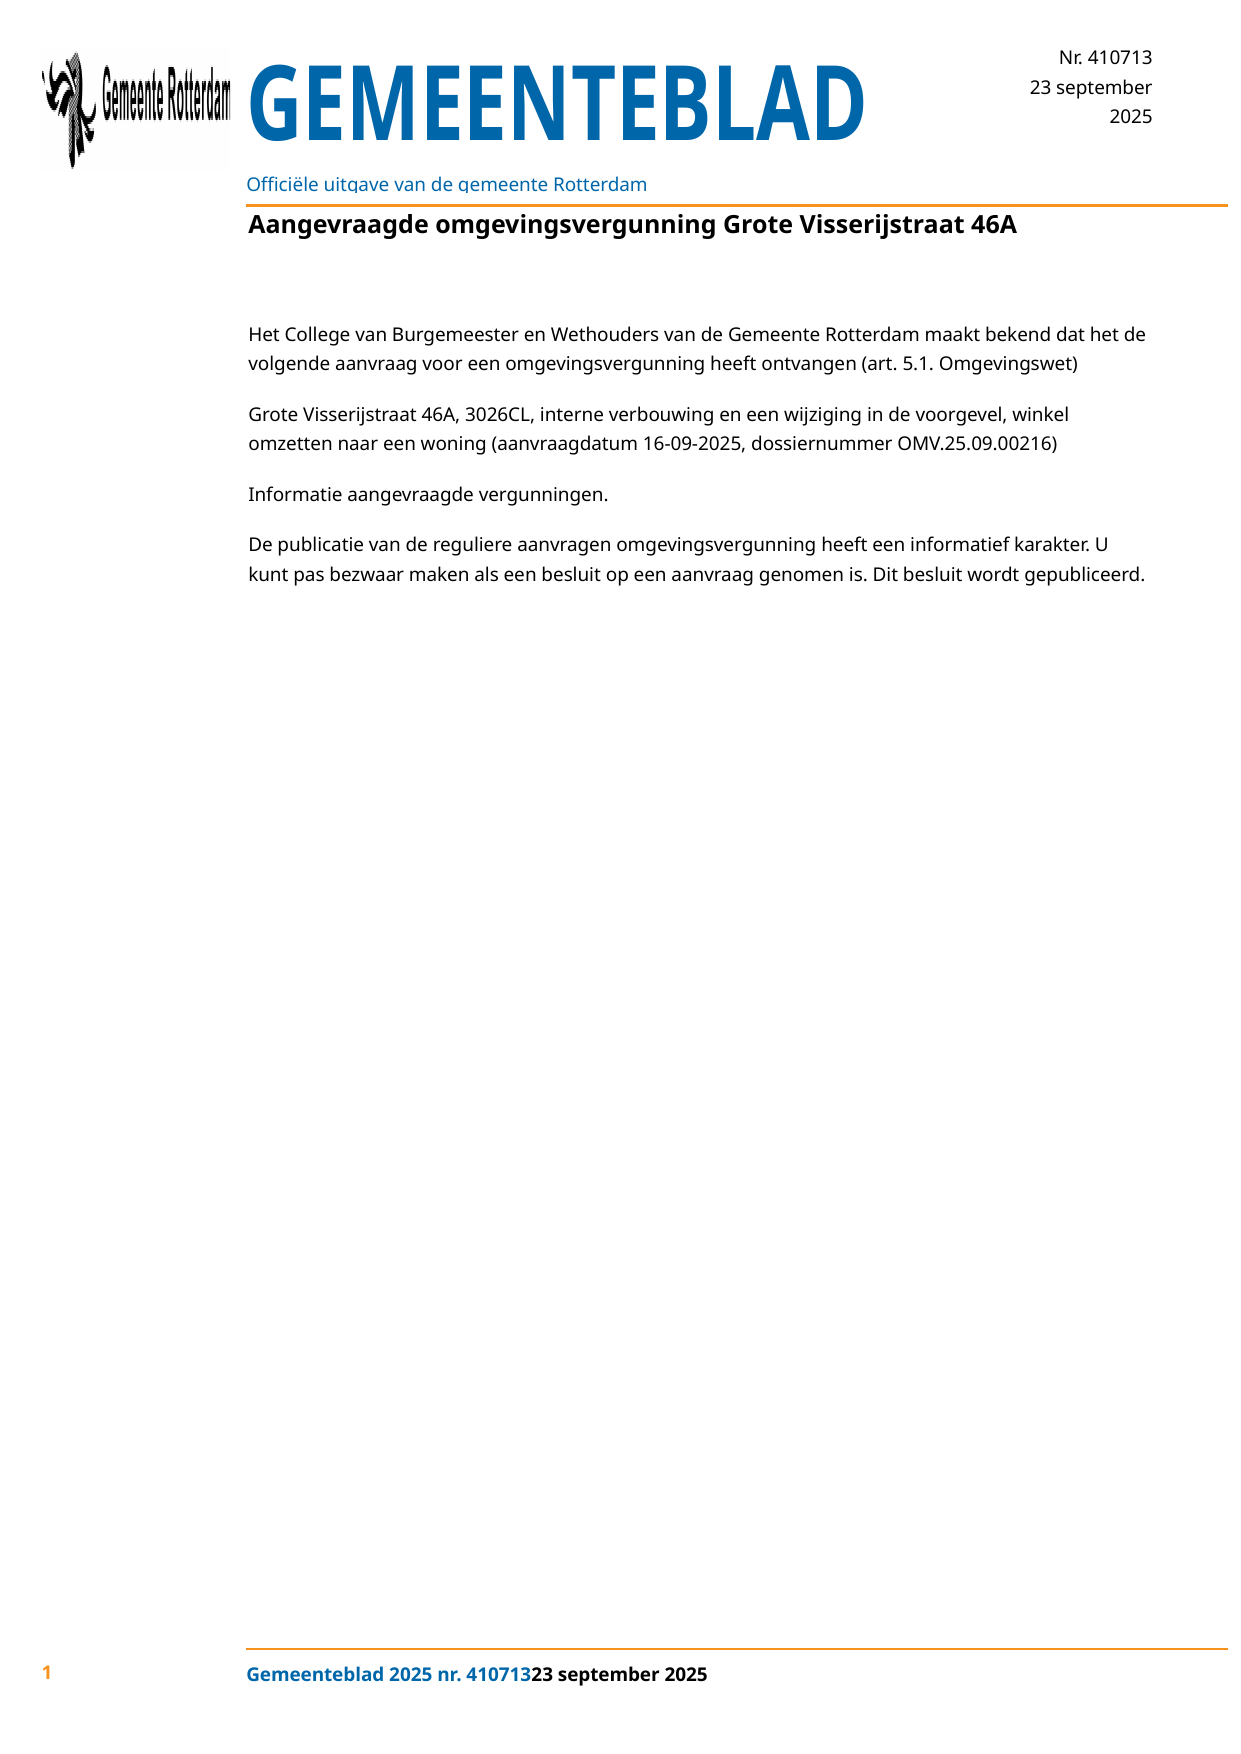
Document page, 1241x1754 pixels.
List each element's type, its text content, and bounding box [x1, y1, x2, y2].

text Aangevraagde omgevingsvergunning Grote Visserijstraat 46A [248, 207, 1152, 241]
text Informatie aangevraagde vergunningen. [248, 481, 1152, 506]
text Grote Visserijstraat 46A, 3026CL, interne verbouwing en een wijziging in de voorgevel, winkel omzetten naar een woning (aanvraagdatum 16-09-2025, dossiernummer OMV.25.09.00216) [248, 401, 1152, 456]
text Het College van Burgemeester en Wethouders van de Gemeente Rotterdam maakt bekend dat het de volgende aanvraag voor een omgevingsvergunning heeft ontvangen (art. 5.1. Omgevingswet) [248, 321, 1152, 376]
text De publicatie van de reguliere aanvragen omgevingsvergunning heeft een informatief karakter. U kunt pas bezwaar maken als een besluit op een aanvraag genomen is. Dit besluit wordt gepubliceerd. [248, 531, 1152, 586]
picture [41, 47, 231, 172]
